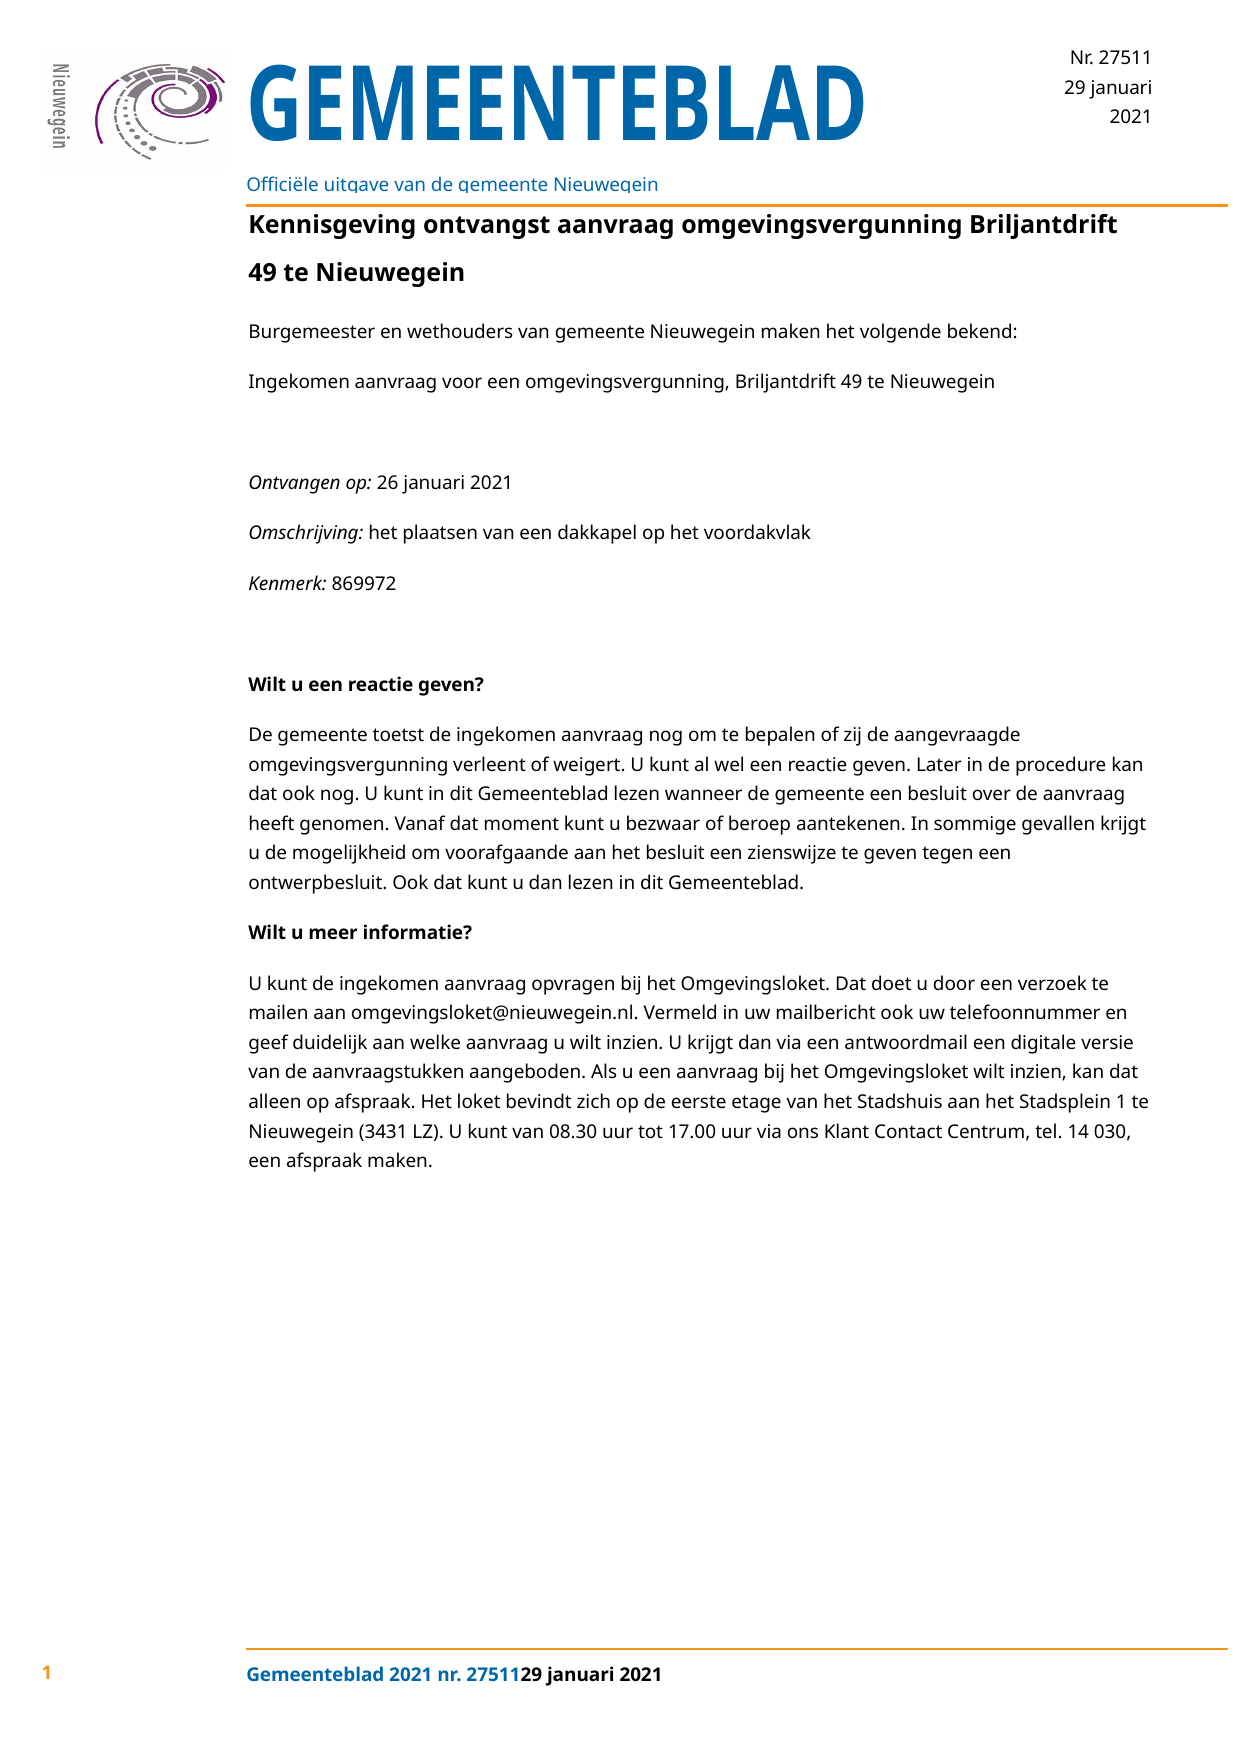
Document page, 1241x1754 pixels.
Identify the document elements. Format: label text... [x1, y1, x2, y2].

text Ingekomen aanvraag voor een omgevingsvergunning, Briljantdrift 49 te Nieuwegein [248, 368, 1152, 394]
text U kunt de ingekomen aanvraag opvragen bij het Omgevingsloket. Dat doet u door een verzoek te mailen aan omgevingsloket@nieuwegein.nl. Vermeld in uw mailbericht ook uw telefoonnummer en geef duidelijk aan welke aanvraag u wilt inzien. U krijgt dan via een antwoordmail een digitale versie van de aanvraagstukken aangeboden. Als u een aanvraag bij het Omgevingsloket wilt inzien, kan dat alleen op afspraak. Het loket bevindt zich op de eerste etage van het Stadshuis aan het Stadsplein 1 te Nieuwegein (3431 LZ). U kunt van 08.30 uur tot 17.00 uur via ons Klant Contact Centrum, tel. 14 030, een afspraak maken. [248, 970, 1152, 1173]
text Wilt u een reactie geven? [248, 671, 1152, 697]
text Wilt u meer informatie? [248, 919, 1152, 945]
text Burgemeester en wethouders van gemeente Nieuwegein maken het volgende bekend: [248, 318, 1152, 344]
text Ontvangen op: 26 januari 2021 [248, 469, 1152, 495]
text De gemeente toetst de ingekomen aanvraag nog om te bepalen of zij de aangevraagde omgevingsvergunning verleent of weigert. U kunt al wel een reactie geven. Later in de procedure kan dat ook nog. U kunt in dit Gemeenteblad lezen wanneer de gemeente een besluit over de aanvraag heeft genomen. Vanaf dat moment kunt u bezwaar of beroep aantekenen. In sommige gevallen krijgt u de mogelijkheid om voorafgaande aan het besluit een zienswijze te geven tegen een ontwerpbesluit. Ook dat kunt u dan lezen in dit Gemeenteblad. [248, 721, 1152, 895]
text Kenmerk: 869972 [248, 570, 1152, 596]
picture [41, 47, 231, 172]
text Kennisgeving ontvangst aanvraag omgevingsvergunning Briljantdrift 49 te Nieuwegein [248, 207, 1152, 288]
text Omschrijving: het plaatsen van een dakkapel op het voordakvlak [248, 519, 1152, 545]
